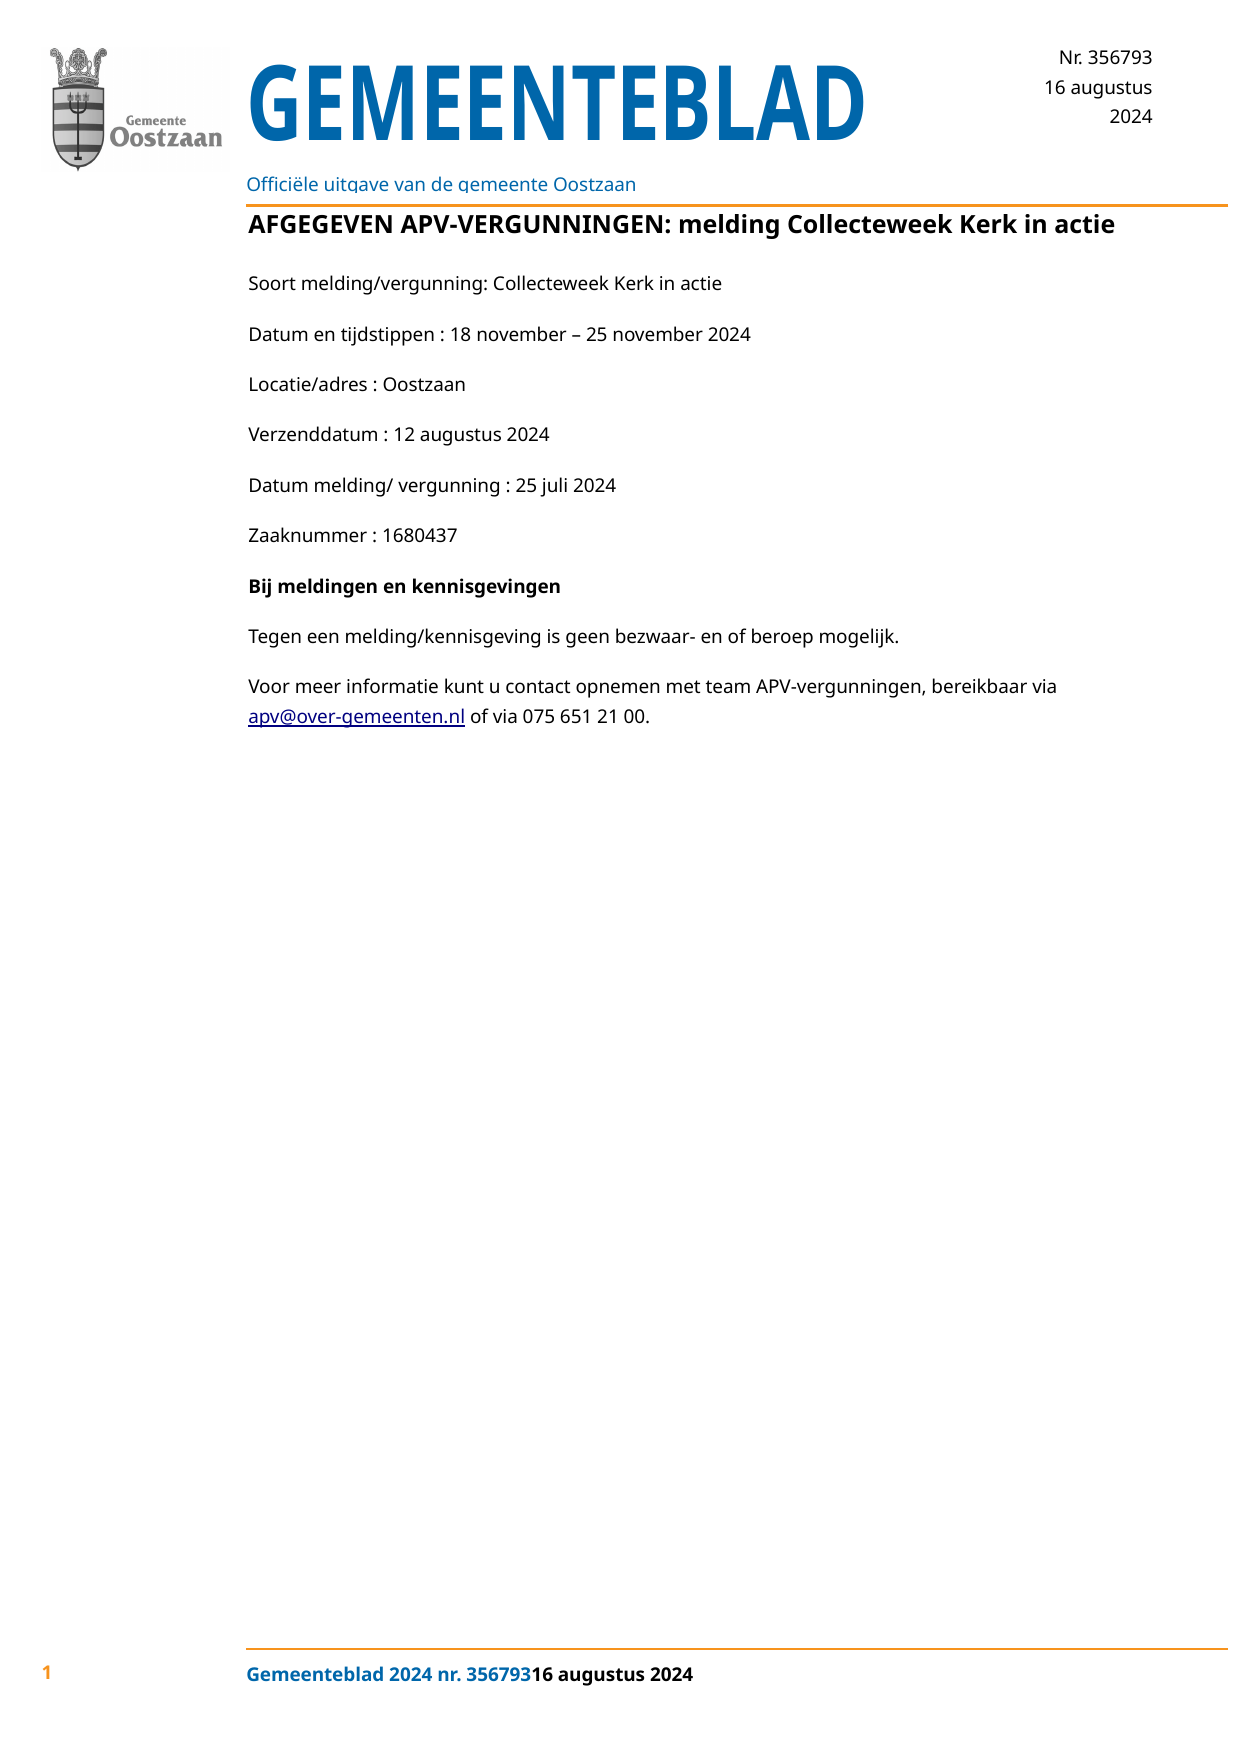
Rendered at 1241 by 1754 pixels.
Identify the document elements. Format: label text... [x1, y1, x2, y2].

text Verzenddatum : 12 augustus 2024 [248, 422, 1152, 447]
text AFGEGEVEN APV-VERGUNNINGEN: melding Collecteweek Kerk in actie [248, 207, 1152, 241]
text Bij meldingen en kennisgevingen [248, 573, 1152, 598]
text Zaaknummer : 1680437 [248, 522, 1152, 548]
text Datum en tijdstippen : 18 november – 25 november 2024 [248, 321, 1152, 346]
text Soort melding/vergunning: Collecteweek Kerk in actie [248, 270, 1152, 296]
text Locatie/adres : Oostzaan [248, 371, 1152, 397]
text Voor meer informatie kunt u contact opnemen met team APV-vergunningen, bereikbaar via apv@over-gemeenten.nl of via 075 651 21 00. [248, 674, 1152, 729]
picture [41, 47, 231, 172]
text Datum melding/ vergunning : 25 juli 2024 [248, 472, 1152, 498]
text Tegen een melding/kennisgeving is geen bezwaar- en of beroep mogelijk. [248, 623, 1152, 649]
